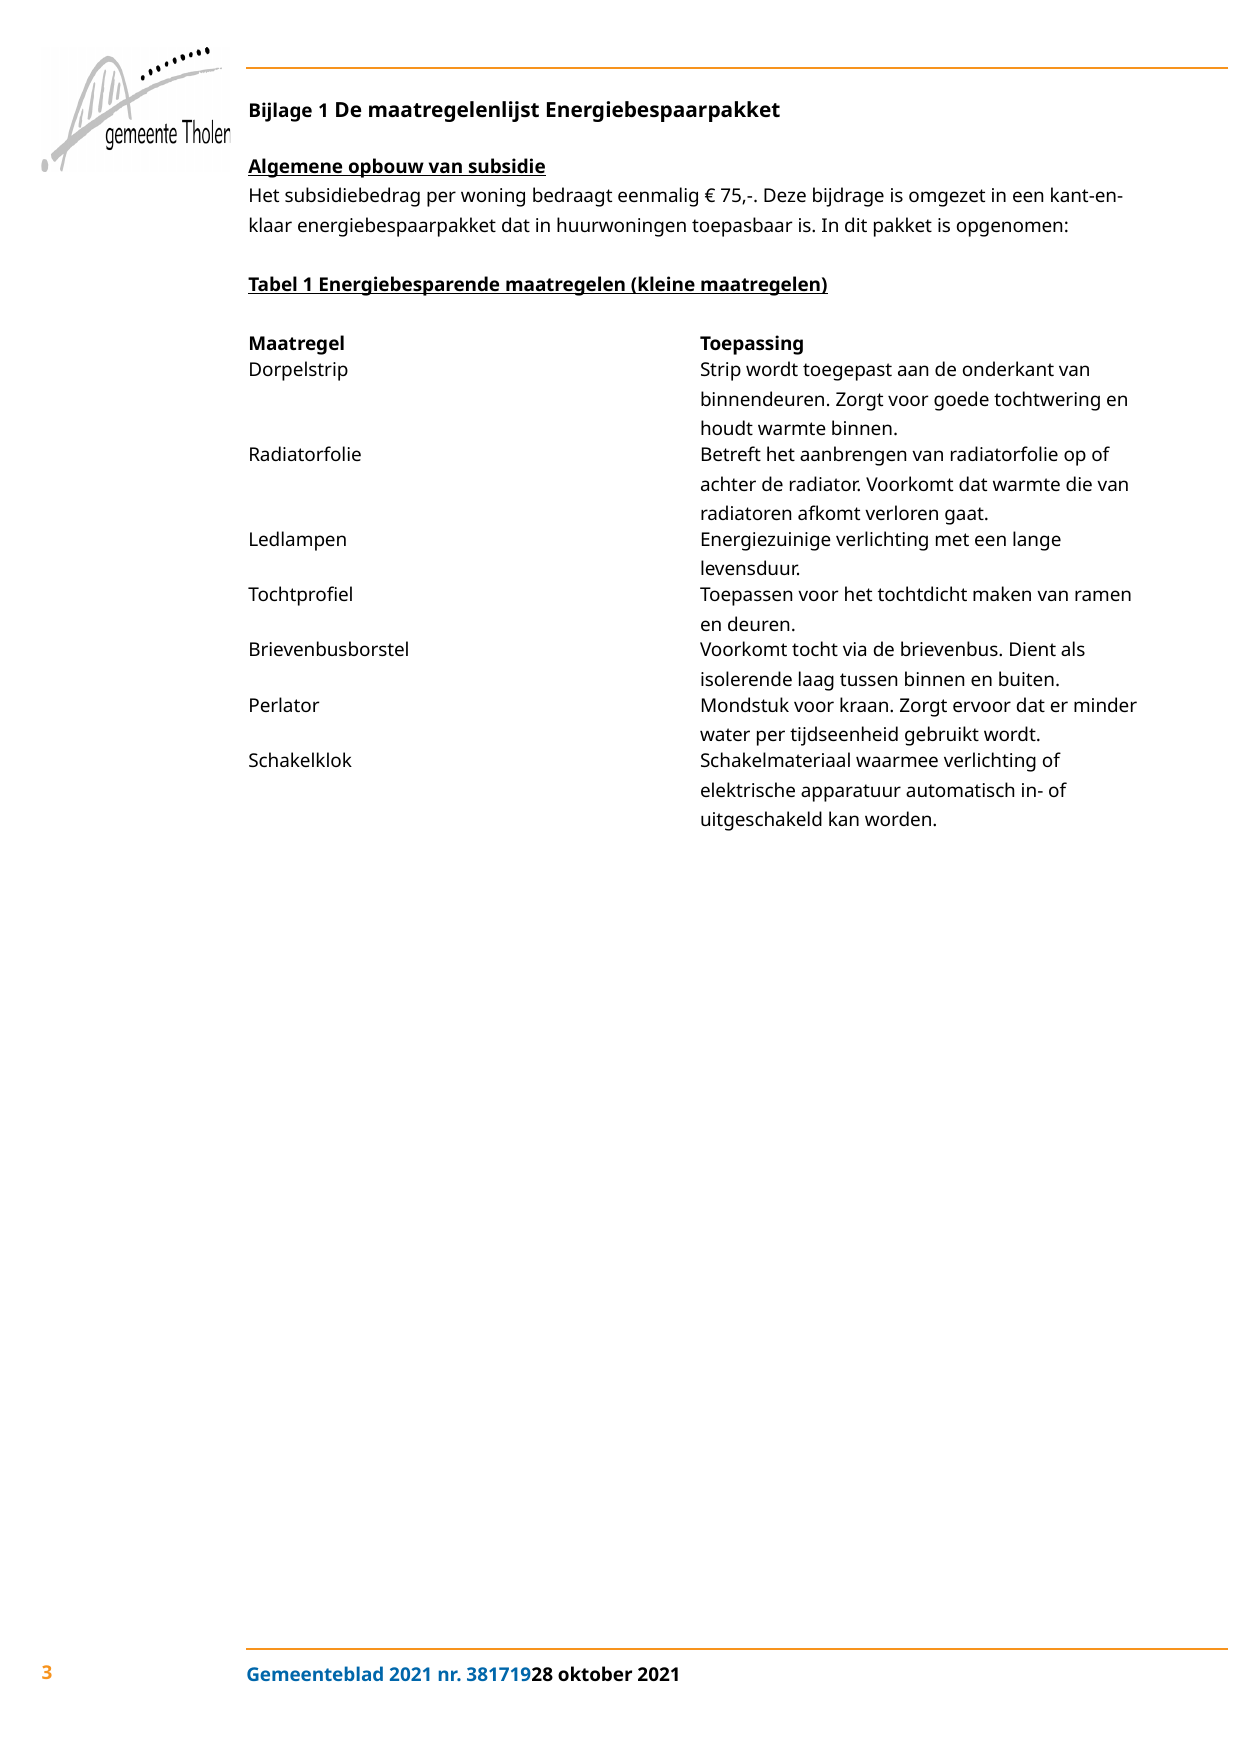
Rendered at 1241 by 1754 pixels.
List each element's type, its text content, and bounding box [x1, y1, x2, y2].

table_cell Ledlampen [248, 526, 700, 581]
table_header Maatregel [248, 331, 700, 356]
table_cell Mondstuk voor kraan. Zorgt ervoor dat er minder water per tijdseenheid gebruikt wordt. [700, 692, 1152, 747]
table_cell Strip wordt toegepast aan de onderkant van binnendeuren. Zorgt voor goede tochtwering en houdt warmte binnen. [700, 356, 1152, 441]
text Het subsidiebedrag per woning bedraagt eenmalig € 75,-. Deze bijdrage is omgezet in een kant-en-klaar energiebespaarpakket dat in huurwoningen toepasbaar is. In dit pakket is opgenomen: [248, 182, 1152, 238]
table_header Toepassing [700, 331, 1152, 356]
table_cell Radiatorfolie [248, 441, 700, 526]
table_cell Dorpelstrip [248, 356, 700, 441]
table_cell Voorkomt tocht via de brievenbus. Dient als isolerende laag tussen binnen en buiten. [700, 637, 1152, 692]
picture [41, 47, 231, 172]
table_cell Brievenbusborstel [248, 637, 700, 692]
table_cell Schakelklok [248, 747, 700, 832]
table_cell Toepassen voor het tochtdicht maken van ramen en deuren. [700, 581, 1152, 637]
table_cell Energiezuinige verlichting met een lange levensduur. [700, 526, 1152, 581]
table_cell Perlator [248, 692, 700, 747]
table_cell Schakelmateriaal waarmee verlichting of elektrische apparatuur automatisch in- of uitgeschakeld kan worden. [700, 747, 1152, 832]
table_cell Tochtprofiel [248, 581, 700, 637]
text Tabel 1 Energiebesparende maatregelen (kleine maatregelen) [248, 271, 1152, 297]
table_cell Betreft het aanbrengen van radiatorfolie op of achter de radiator. Voorkomt dat warmte die van radiatoren afkomt verloren gaat. [700, 441, 1152, 526]
text Bijlage 1 De maatregelenlijst Energiebespaarpakket [248, 95, 1152, 123]
text Algemene opbouw van subsidie [248, 153, 1152, 179]
